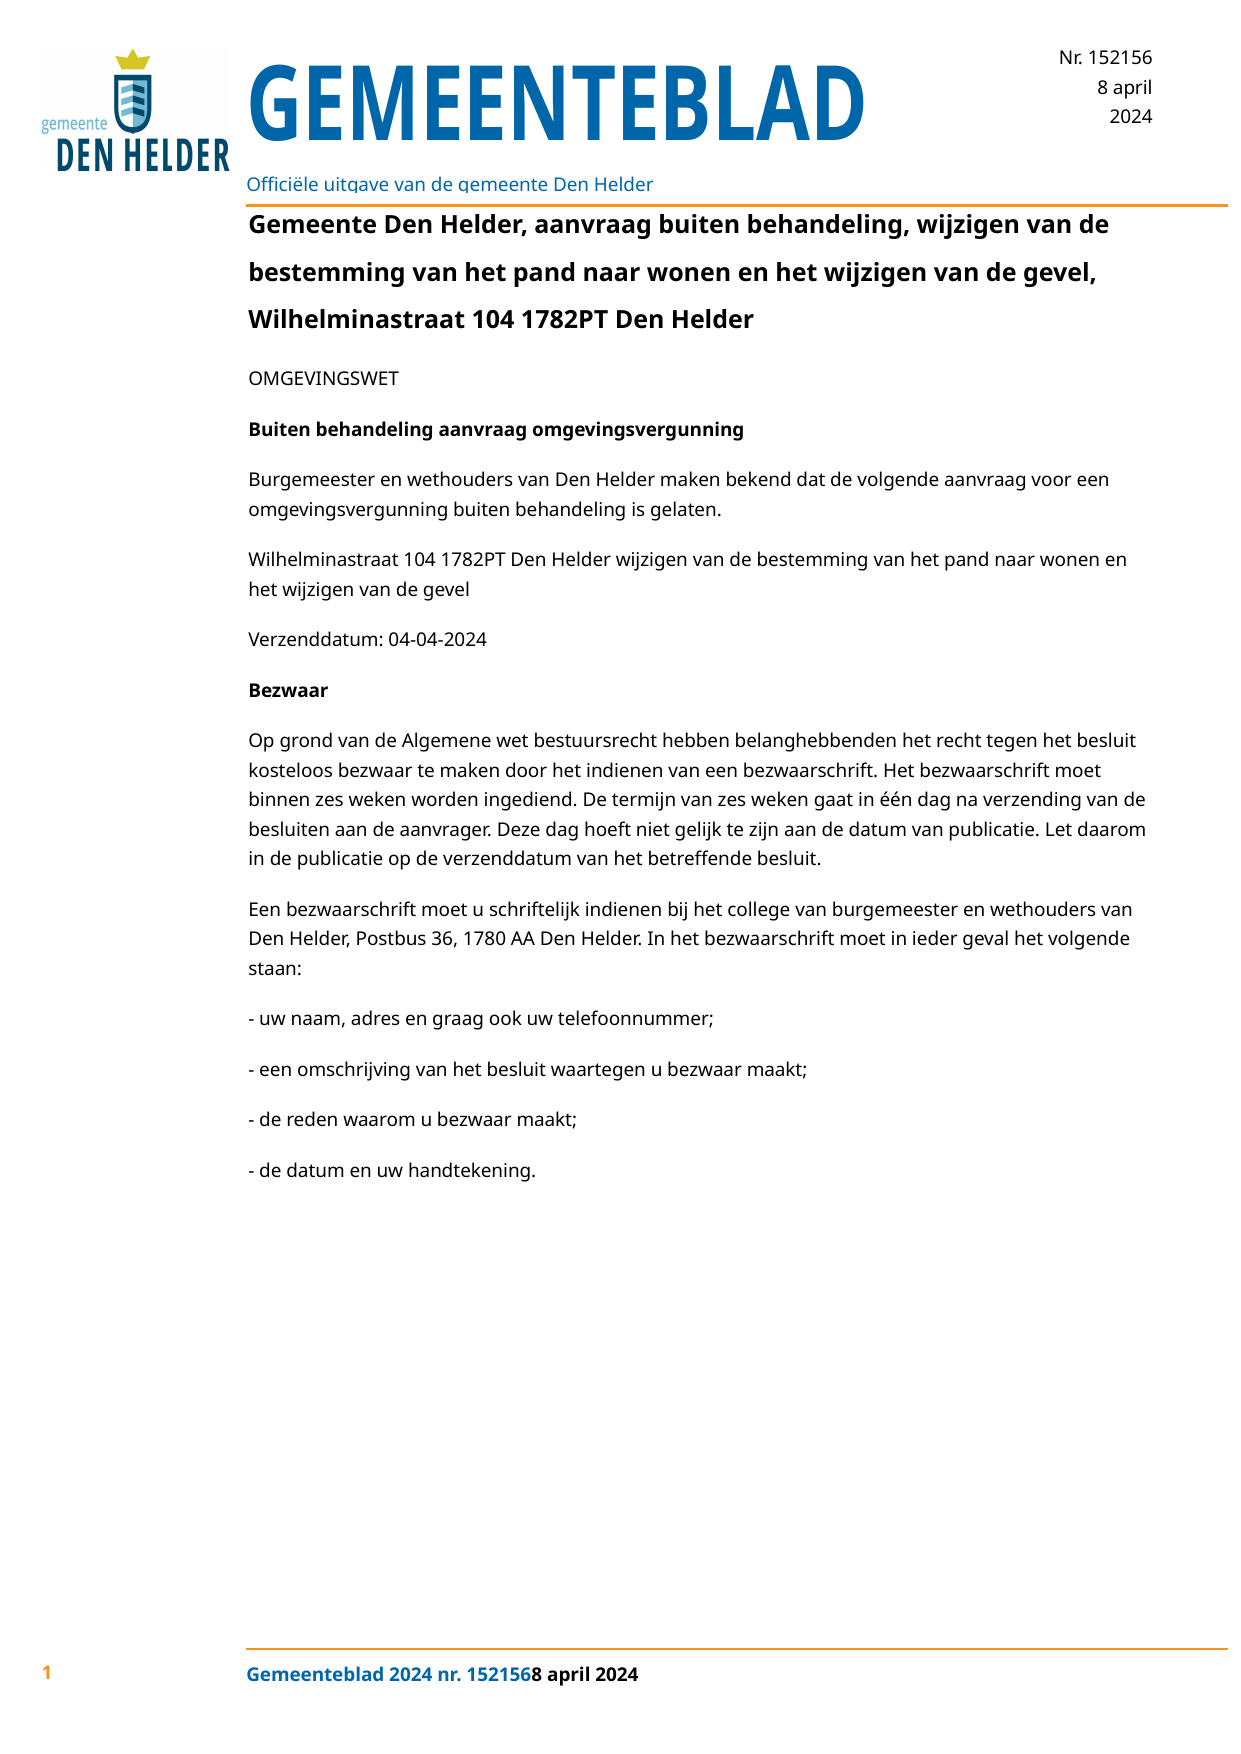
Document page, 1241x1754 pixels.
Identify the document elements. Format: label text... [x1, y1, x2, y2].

text Op grond van de Algemene wet bestuursrecht hebben belanghebbenden het recht tegen het besluit kosteloos bezwaar te maken door het indienen van een bezwaarschrift. Het bezwaarschrift moet binnen zes weken worden ingediend. De termijn van zes weken gaat in één dag na verzending van de besluiten aan de aanvrager. Deze dag hoeft niet gelijk te zijn aan de datum van publicatie. Let daarom in de publicatie op de verzenddatum van het betreffende besluit. [248, 727, 1152, 871]
text - de reden waarom u bezwaar maakt; [248, 1106, 1152, 1132]
text Buiten behandeling aanvraag omgevingsvergunning [248, 416, 1152, 442]
text - een omschrijving van het besluit waartegen u bezwaar maakt; [248, 1056, 1152, 1082]
text - de datum en uw handtekening. [248, 1157, 1152, 1182]
picture [220, 160, 224, 172]
text Gemeente Den Helder, aanvraag buiten behandeling, wijzigen van de bestemming van het pand naar wonen en het wijzigen van de gevel, Wilhelminastraat 104 1782PT Den Helder [248, 207, 1152, 336]
picture [100, 154, 106, 172]
picture [182, 144, 187, 165]
text Bezwaar [248, 677, 1152, 702]
text Verzenddatum: 04-04-2024 [248, 626, 1152, 652]
text Wilhelminastraat 104 1782PT Den Helder wijzigen van de bestemming van het pand naar wonen en het wijzigen van de gevel [248, 546, 1152, 602]
picture [63, 144, 68, 165]
picture [130, 157, 135, 172]
picture [41, 47, 231, 172]
text Burgemeester en wethouders van Den Helder maken bekend dat de volgende aanvraag voor een omgevingsvergunning buiten behandeling is gelaten. [248, 466, 1152, 522]
text Een bezwaarschrift moet u schriftelijk indienen bij het college van burgemeester en wethouders van Den Helder, Postbus 36, 1780 AA Den Helder. In het bezwaarschrift moet in ieder geval het volgende staan: [248, 896, 1152, 981]
text OMGEVINGSWET [248, 366, 1152, 391]
text - uw naam, adres en graag ook uw telefoonnummer; [248, 1006, 1152, 1031]
